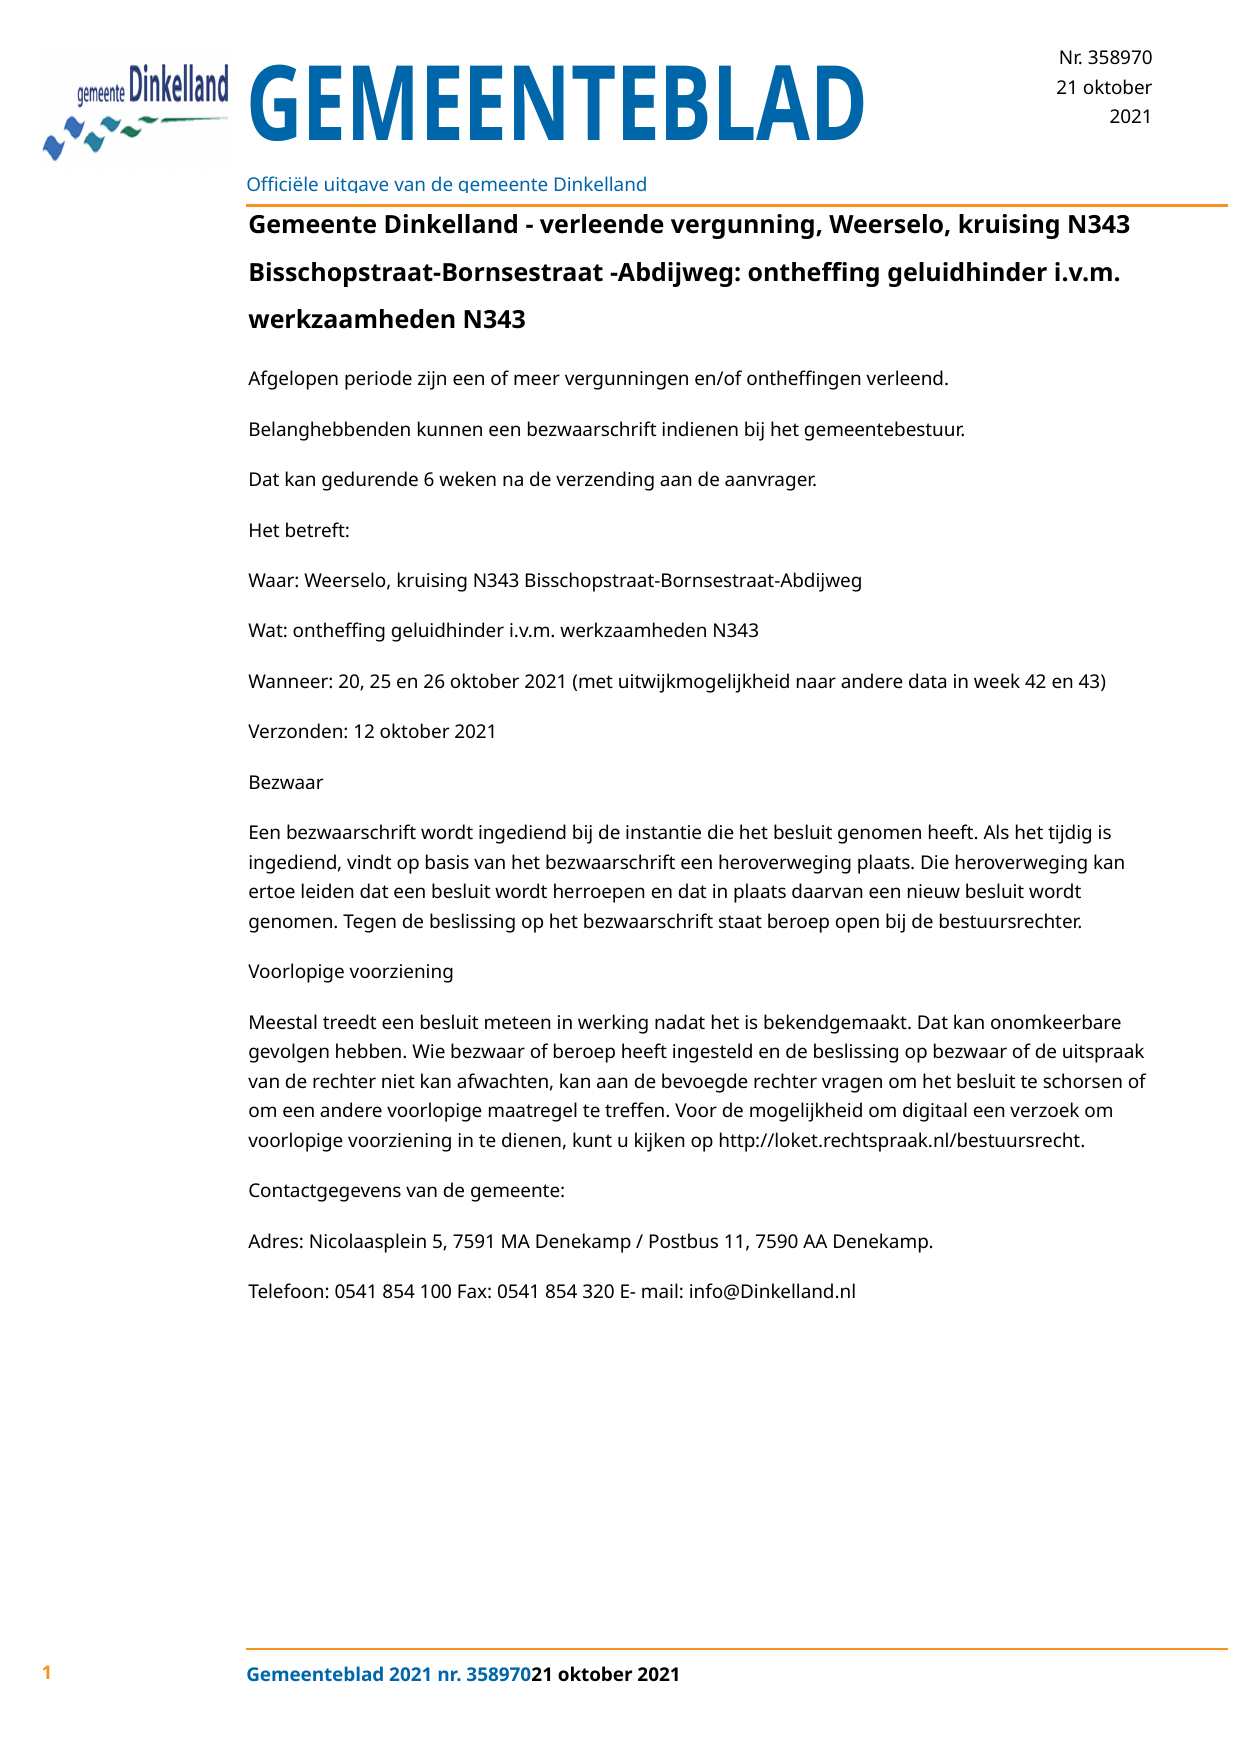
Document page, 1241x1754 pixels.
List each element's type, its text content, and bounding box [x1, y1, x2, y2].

text Voorlopige voorziening [248, 958, 1152, 984]
text Gemeente Dinkelland - verleende vergunning, Weerselo, kruising N343 Bisschopstraat-Bornsestraat -Abdijweg: ontheffing geluidhinder i.v.m. werkzaamheden N343 [248, 207, 1152, 336]
text Wanneer: 20, 25 en 26 oktober 2021 (met uitwijkmogelijkheid naar andere data in week 42 en 43) [248, 668, 1152, 694]
text Dat kan gedurende 6 weken na de verzending aan de aanvrager. [248, 466, 1152, 492]
text Het betreft: [248, 517, 1152, 542]
text Meestal treedt een besluit meteen in werking nadat het is bekendgemaakt. Dat kan onomkeerbare gevolgen hebben. Wie bezwaar of beroep heeft ingesteld en de beslissing op bezwaar of de uitspraak van de rechter niet kan afwachten, kan aan de bevoegde rechter vragen om het besluit te schorsen of om een andere voorlopige maatregel te treffen. Voor de mogelijkheid om digitaal een verzoek om voorlopige voorziening in te dienen, kunt u kijken op http://loket.rechtspraak.nl/bestuursrecht. [248, 1009, 1152, 1153]
text Afgelopen periode zijn een of meer vergunningen en/of ontheffingen verleend. [248, 366, 1152, 391]
text Contactgegevens van de gemeente: [248, 1178, 1152, 1203]
text Bezwaar [248, 769, 1152, 794]
text Verzonden: 12 oktober 2021 [248, 718, 1152, 744]
text Adres: Nicolaasplein 5, 7591 MA Denekamp / Postbus 11, 7590 AA Denekamp. [248, 1228, 1152, 1254]
text Telefoon: 0541 854 100 Fax: 0541 854 320 E- mail: info@Dinkelland.nl [248, 1278, 1152, 1304]
text Een bezwaarschrift wordt ingediend bij de instantie die het besluit genomen heeft. Als het tijdig is ingediend, vindt op basis van het bezwaarschrift een heroverweging plaats. Die heroverweging kan ertoe leiden dat een besluit wordt herroepen en dat in plaats daarvan een nieuw besluit wordt genomen. Tegen de beslissing op het bezwaarschrift staat beroep open bij de bestuursrechter. [248, 819, 1152, 934]
picture [41, 47, 231, 172]
text Belanghebbenden kunnen een bezwaarschrift indienen bij het gemeentebestuur. [248, 416, 1152, 442]
text Wat: ontheffing geluidhinder i.v.m. werkzaamheden N343 [248, 618, 1152, 643]
text Waar: Weerselo, kruising N343 Bisschopstraat-Bornsestraat-Abdijweg [248, 567, 1152, 593]
